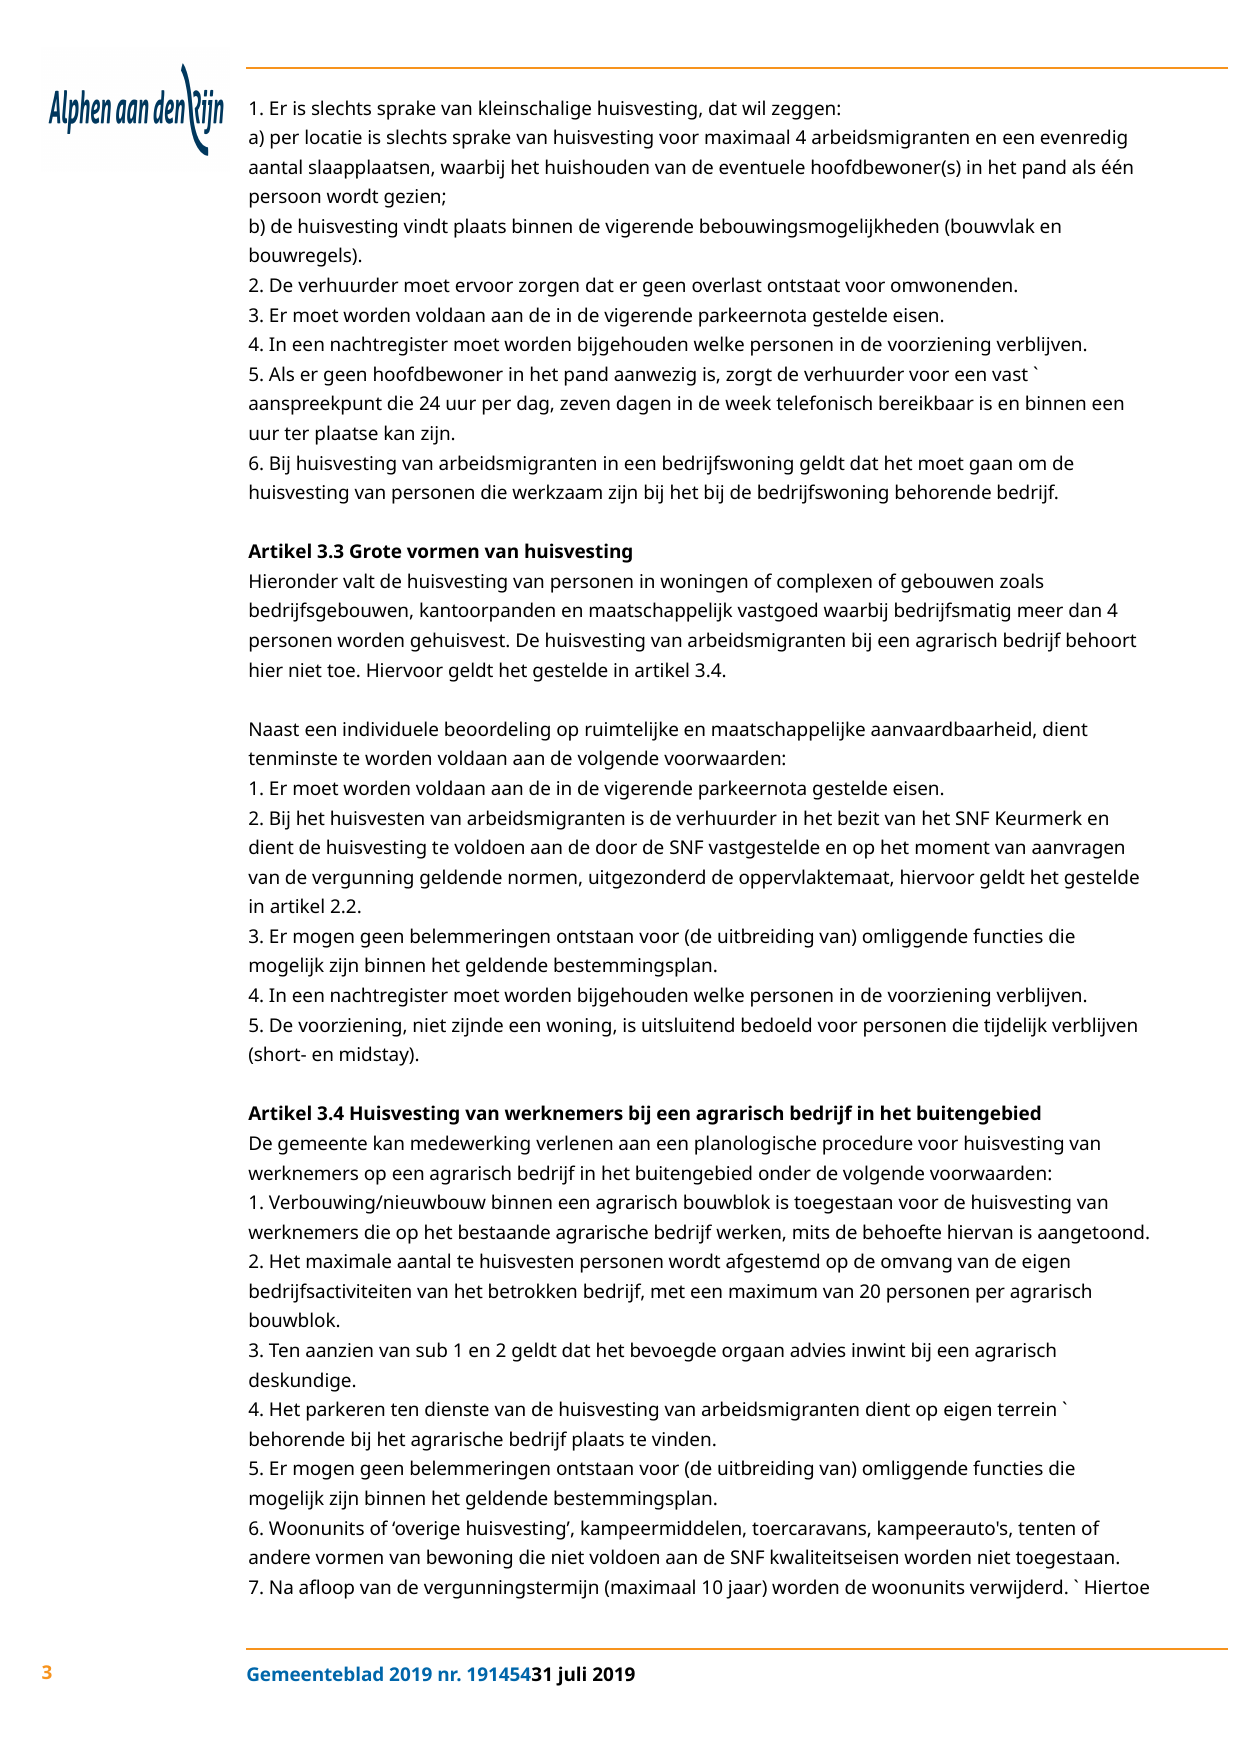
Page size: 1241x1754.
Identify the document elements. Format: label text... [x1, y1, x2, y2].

text 3. Ten aanzien van sub 1 en 2 geldt dat het bevoegde orgaan advies inwint bij een agrarisch deskundige. [248, 1337, 1152, 1393]
text 1. Verbouwing/nieuwbouw binnen een agrarisch bouwblok is toegestaan voor de huisvesting van werknemers die op het bestaande agrarische bedrijf werken, mits de behoefte hiervan is aangetoond. [248, 1189, 1152, 1245]
text 3. Er mogen geen belemmeringen ontstaan voor (de uitbreiding van) omliggende functies die mogelijk zijn binnen het geldende bestemmingsplan. [248, 923, 1152, 978]
text 5. Er mogen geen belemmeringen ontstaan voor (de uitbreiding van) omliggende functies die mogelijk zijn binnen het geldende bestemmingsplan. [248, 1456, 1152, 1511]
text De gemeente kan medewerking verlenen aan een planologische procedure voor huisvesting van werknemers op een agrarisch bedrijf in het buitengebied onder de volgende voorwaarden: [248, 1130, 1152, 1186]
text 2. Het maximale aantal te huisvesten personen wordt afgestemd op de omvang van de eigen bedrijfsactiviteiten van het betrokken bedrijf, met een maximum van 20 personen per agrarisch bouwblok. [248, 1248, 1152, 1333]
text 6. Woonunits of ‘overige huisvesting’, kampeermiddelen, toercaravans, kampeerauto's, tenten of andere vormen van bewoning die niet voldoen aan de SNF kwaliteitseisen worden niet toegestaan. [248, 1515, 1152, 1570]
text Hieronder valt de huisvesting van personen in woningen of complexen of gebouwen zoals bedrijfsgebouwen, kantoorpanden en maatschappelijk vastgoed waarbij bedrijfsmatig meer dan 4 personen worden gehuisvest. De huisvesting van arbeidsmigranten bij een agrarisch bedrijf behoort hier niet toe. Hiervoor geldt het gestelde in artikel 3.4. [248, 568, 1152, 683]
text 2. Bij het huisvesten van arbeidsmigranten is de verhuurder in het bezit van het SNF Keurmerk en dient de huisvesting te voldoen aan de door de SNF vastgestelde en op het moment van aanvragen van de vergunning geldende normen, uitgezonderd de oppervlaktemaat, hiervoor geldt het gestelde in artikel 2.2. [248, 805, 1152, 919]
text Artikel 3.4 Huisvesting van werknemers bij een agrarisch bedrijf in het buitengebied [248, 1101, 1152, 1126]
text b) de huisvesting vindt plaats binnen de vigerende bebouwingsmogelijkheden (bouwvlak en bouwregels). [248, 213, 1152, 268]
text 3. Er moet worden voldaan aan de in de vigerende parkeernota gestelde eisen. [248, 302, 1152, 328]
text 6. Bij huisvesting van arbeidsmigranten in een bedrijfswoning geldt dat het moet gaan om de huisvesting van personen die werkzaam zijn bij het bij de bedrijfswoning behorende bedrijf. [248, 450, 1152, 505]
text 5. Als er geen hoofdbewoner in het pand aanwezig is, zorgt de verhuurder voor een vast ` aanspreekpunt die 24 uur per dag, zeven dagen in de week telefonisch bereikbaar is en binnen een uur ter plaatse kan zijn. [248, 361, 1152, 446]
text 1. Er moet worden voldaan aan de in de vigerende parkeernota gestelde eisen. [248, 775, 1152, 801]
text Naast een individuele beoordeling op ruimtelijke en maatschappelijke aanvaardbaarheid, dient tenminste te worden voldaan aan de volgende voorwaarden: [248, 716, 1152, 771]
text a) per locatie is slechts sprake van huisvesting voor maximaal 4 arbeidsmigranten en een evenredig aantal slaapplaatsen, waarbij het huishouden van de eventuele hoofdbewoner(s) in het pand als één persoon wordt gezien; [248, 124, 1152, 209]
text 2. De verhuurder moet ervoor zorgen dat er geen overlast ontstaat voor omwonenden. [248, 272, 1152, 298]
text 1. Er is slechts sprake van kleinschalige huisvesting, dat wil zeggen: [248, 95, 1152, 121]
picture [41, 47, 231, 172]
text 5. De voorziening, niet zijnde een woning, is uitsluitend bedoeld voor personen die tijdelijk verblijven (short- en midstay). [248, 1012, 1152, 1067]
text 4. Het parkeren ten dienste van de huisvesting van arbeidsmigranten dient op eigen terrein ` behorende bij het agrarische bedrijf plaats te vinden. [248, 1396, 1152, 1452]
text Artikel 3.3 Grote vormen van huisvesting [248, 538, 1152, 564]
text 4. In een nachtregister moet worden bijgehouden welke personen in de voorziening verblijven. [248, 331, 1152, 357]
text 4. In een nachtregister moet worden bijgehouden welke personen in de voorziening verblijven. [248, 982, 1152, 1008]
text 7. Na afloop van de vergunningstermijn (maximaal 10 jaar) worden de woonunits verwijderd. ` Hiertoe [248, 1574, 1152, 1600]
